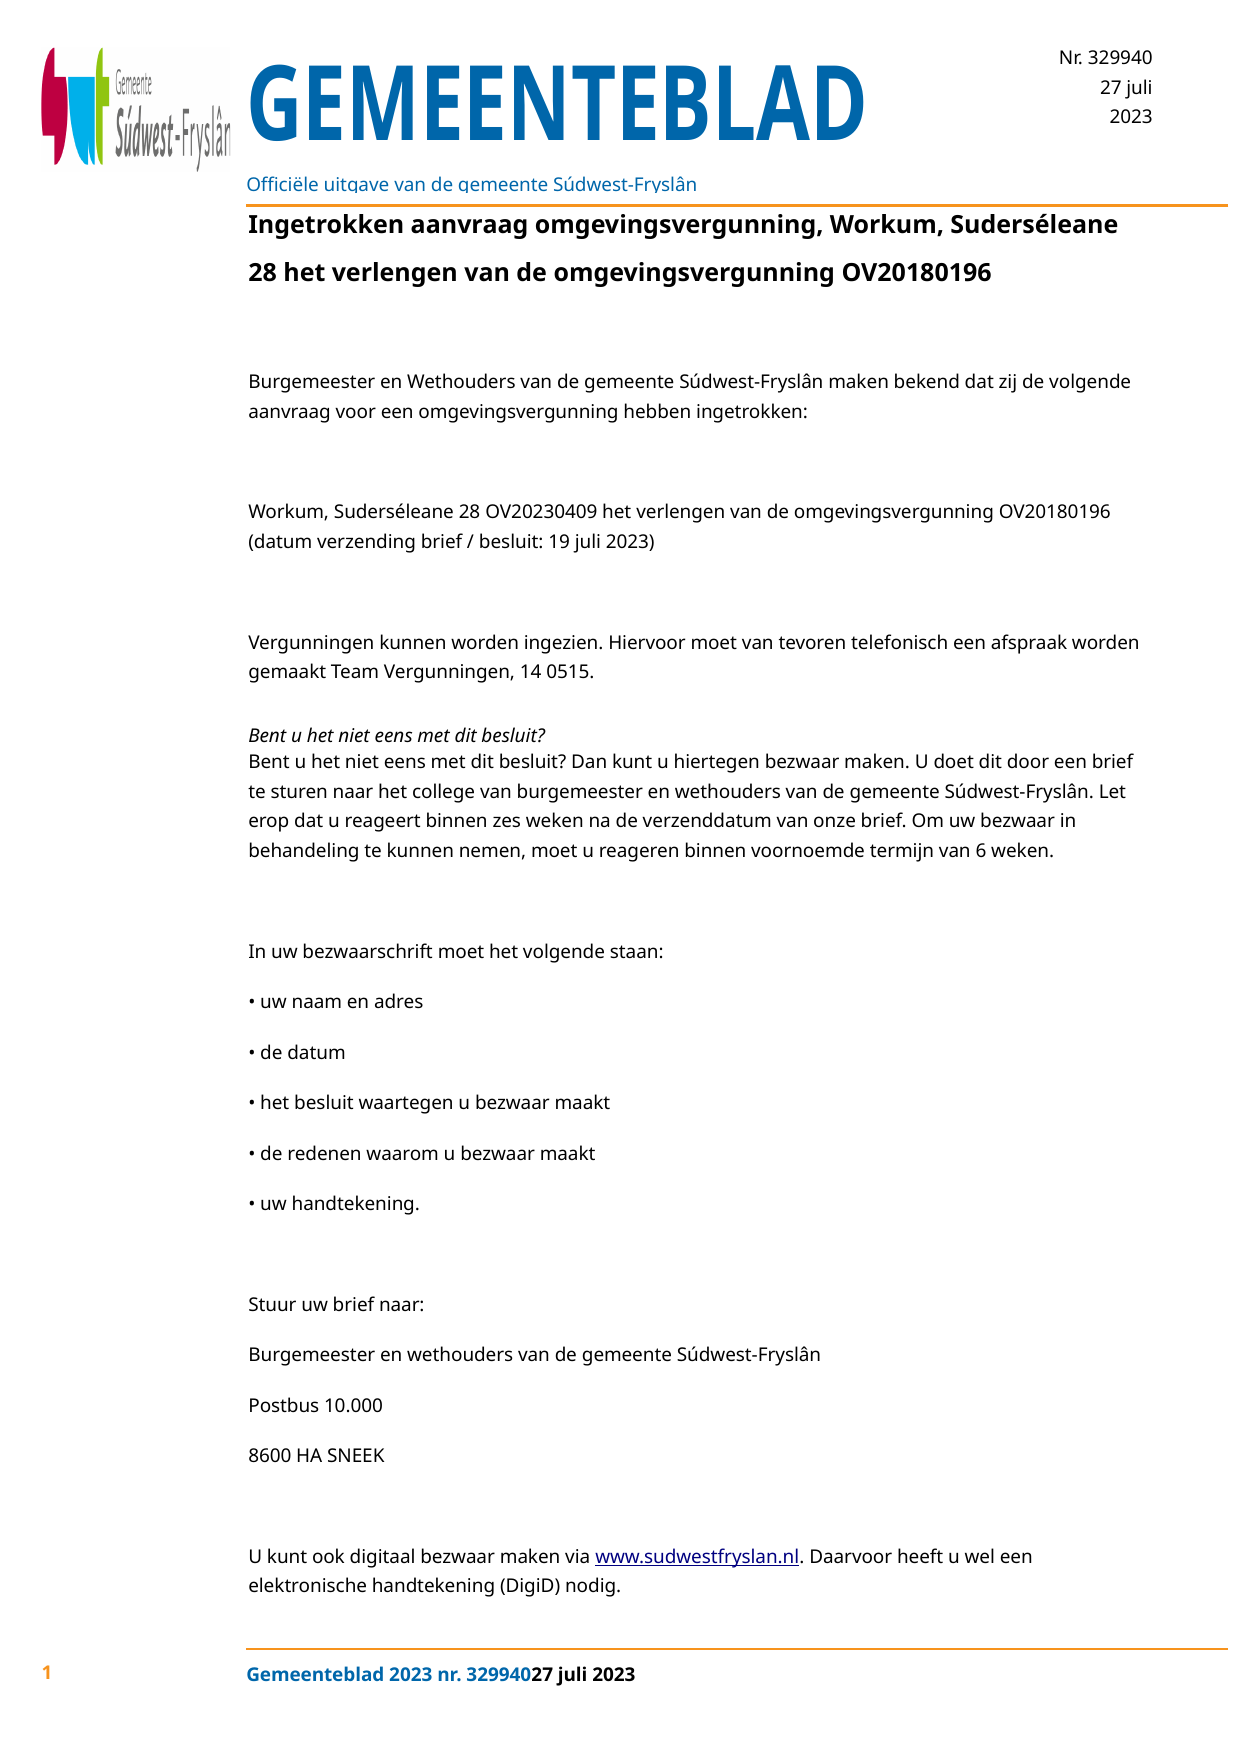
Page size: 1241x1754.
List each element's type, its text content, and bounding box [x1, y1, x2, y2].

text • uw naam en adres [248, 988, 1152, 1014]
text In uw bezwaarschrift moet het volgende staan: [248, 938, 1152, 964]
text • uw handtekening. [248, 1190, 1152, 1216]
text 8600 HA SNEEK [248, 1442, 1152, 1468]
text • de datum [248, 1039, 1152, 1064]
text Vergunningen kunnen worden ingezien. Hiervoor moet van tevoren telefonisch een afspraak worden gemaakt Team Vergunningen, 14 0515. [248, 629, 1152, 684]
text • het besluit waartegen u bezwaar maakt [248, 1089, 1152, 1115]
text Burgemeester en wethouders van de gemeente Súdwest-Fryslân [248, 1341, 1152, 1367]
text Workum, Suderséleane 28 OV20230409 het verlengen van de omgevingsvergunning OV20180196 (datum verzending brief / besluit: 19 juli 2023) [248, 499, 1152, 554]
text Ingetrokken aanvraag omgevingsvergunning, Workum, Suderséleane 28 het verlengen van de omgevingsvergunning OV20180196 [248, 207, 1152, 288]
picture [41, 47, 231, 172]
text • de redenen waarom u bezwaar maakt [248, 1140, 1152, 1165]
text Burgemeester en Wethouders van de gemeente Súdwest-Fryslân maken bekend dat zij de volgende aanvraag voor een omgevingsvergunning hebben ingetrokken: [248, 368, 1152, 424]
text U kunt ook digitaal bezwaar maken via www.sudwestfryslan.nl. Daarvoor heeft u wel een elektronische handtekening (DigiD) nodig. [248, 1543, 1152, 1598]
text Bent u het niet eens met dit besluit? [248, 723, 1152, 748]
text Stuur uw brief naar: [248, 1291, 1152, 1317]
text Postbus 10.000 [248, 1392, 1152, 1417]
text Bent u het niet eens met dit besluit? Dan kunt u hiertegen bezwaar maken. U doet dit door een brief te sturen naar het college van burgemeester en wethouders van de gemeente Súdwest-Fryslân. Let erop dat u reageert binnen zes weken na de verzenddatum van onze brief. Om uw bezwaar in behandeling te kunnen nemen, moet u reageren binnen voornoemde termijn van 6 weken. [248, 748, 1152, 863]
